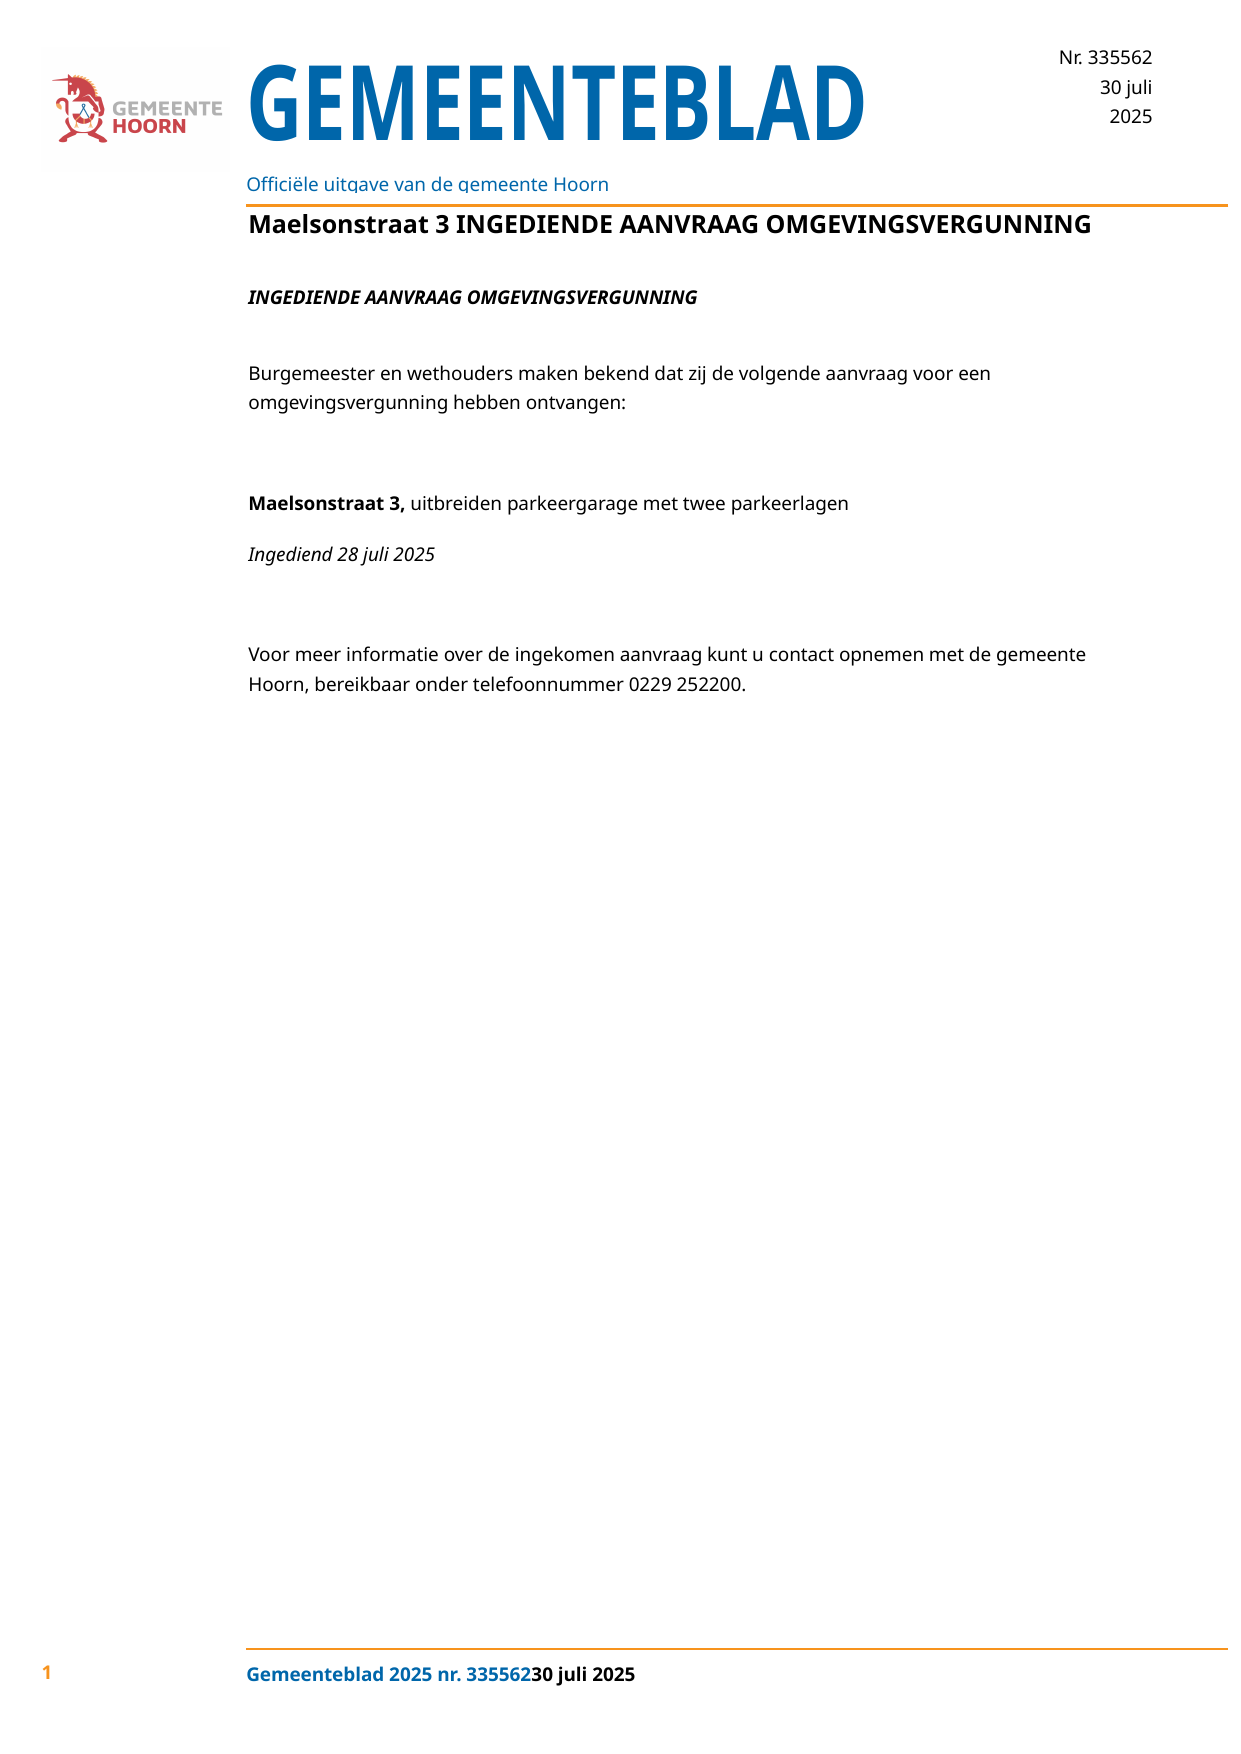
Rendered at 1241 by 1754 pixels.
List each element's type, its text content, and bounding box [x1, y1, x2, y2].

text Ingediend 28 juli 2025 [248, 541, 1152, 567]
text Maelsonstraat 3 INGEDIENDE AANVRAAG OMGEVINGSVERGUNNING [248, 207, 1152, 241]
text INGEDIENDE AANVRAAG OMGEVINGSVERGUNNING [248, 284, 1152, 309]
text Burgemeester en wethouders maken bekend dat zij de volgende aanvraag voor een omgevingsvergunning hebben ontvangen: [248, 360, 1152, 415]
text Maelsonstraat 3, uitbreiden parkeergarage met twee parkeerlagen [248, 490, 1152, 516]
picture [41, 47, 231, 172]
text Voor meer informatie over de ingekomen aanvraag kunt u contact opnemen met de gemeente Hoorn, bereikbaar onder telefoonnummer 0229 252200. [248, 642, 1152, 697]
